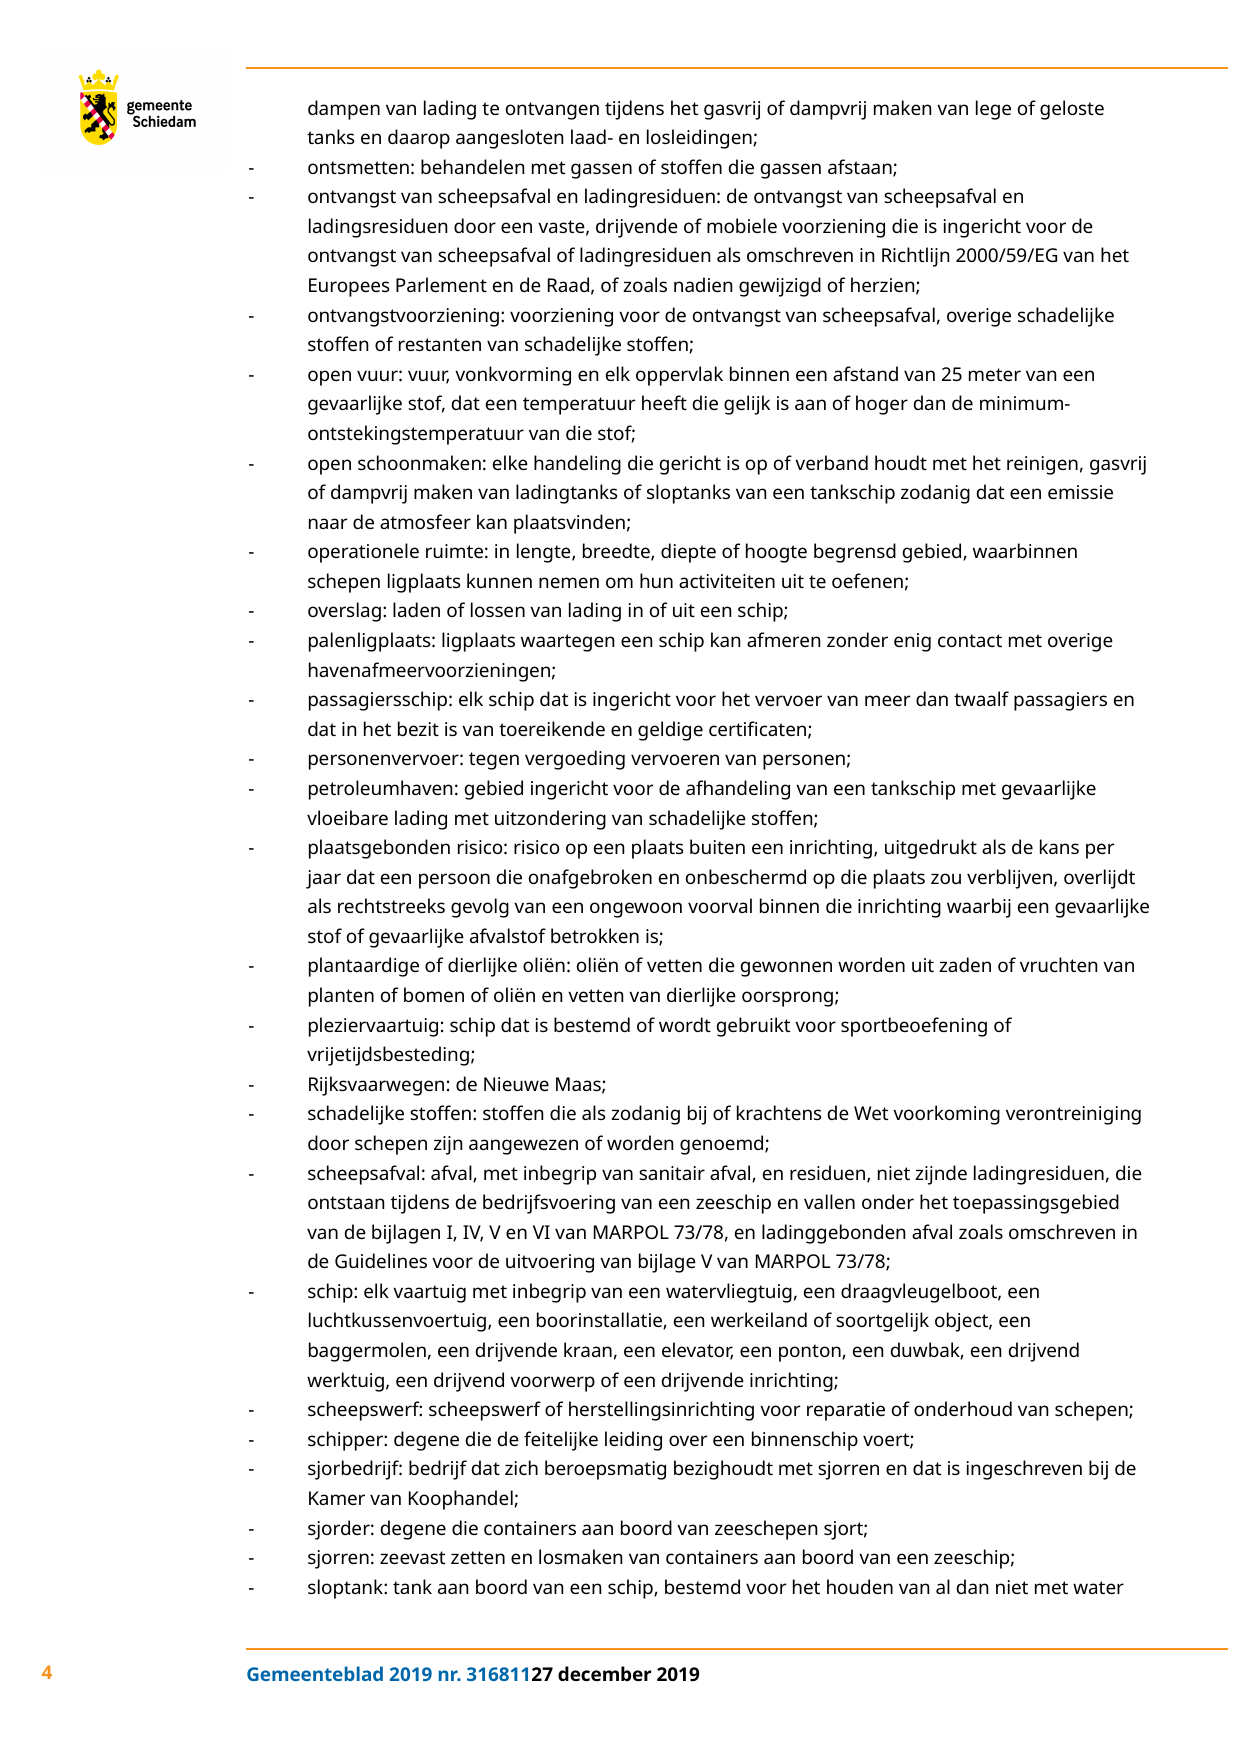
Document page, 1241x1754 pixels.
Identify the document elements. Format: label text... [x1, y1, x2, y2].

list ontvangst van scheepsafval en ladingresiduen: de ontvangst van scheepsafval en ladingsresiduen door een vaste, drijvende of mobiele voorziening die is ingericht voor de ontvangst van scheepsafval of ladingresiduen als omschreven in Richtlijn 2000/59/EG van het Europees Parlement en de Raad, of zoals nadien gewijzigd of herzien; [248, 183, 1152, 298]
list dampen van lading te ontvangen tijdens het gasvrij of dampvrij maken van lege of geloste tanks en daarop aangesloten laad- en losleidingen; [248, 95, 1152, 150]
picture [41, 47, 231, 172]
list plaatsgebonden risico: risico op een plaats buiten een inrichting, uitgedrukt als de kans per jaar dat een persoon die onafgebroken en onbeschermd op die plaats zou verblijven, overlijdt als rechtstreeks gevolg van een ongewoon voorval binnen die inrichting waarbij een gevaarlijke stof of gevaarlijke afvalstof betrokken is; [248, 834, 1152, 949]
list sjorren: zeevast zetten en losmaken van containers aan boord van een zeeschip; [248, 1544, 1152, 1570]
list overslag: laden of lossen van lading in of uit een schip; [248, 598, 1152, 623]
list ontsmetten: behandelen met gassen of stoffen die gassen afstaan; [248, 154, 1152, 180]
list ontvangstvoorziening: voorziening voor de ontvangst van scheepsafval, overige schadelijke stoffen of restanten van schadelijke stoffen; [248, 302, 1152, 357]
list sjorbedrijf: bedrijf dat zich beroepsmatig bezighoudt met sjorren en dat is ingeschreven bij de Kamer van Koophandel; [248, 1456, 1152, 1511]
list sjorder: degene die containers aan boord van zeeschepen sjort; [248, 1515, 1152, 1541]
list pleziervaartuig: schip dat is bestemd of wordt gebruikt voor sportbeoefening of vrijetijdsbesteding; [248, 1012, 1152, 1067]
list schipper: degene die de feitelijke leiding over een binnenschip voert; [248, 1426, 1152, 1452]
list open vuur: vuur, vonkvorming en elk oppervlak binnen een afstand van 25 meter van een gevaarlijke stof, dat een temperatuur heeft die gelijk is aan of hoger dan de minimum-ontstekingstemperatuur van die stof; [248, 361, 1152, 446]
list schip: elk vaartuig met inbegrip van een watervliegtuig, een draagvleugelboot, een luchtkussenvoertuig, een boorinstallatie, een werkeiland of soortgelijk object, een baggermolen, een drijvende kraan, een elevator, een ponton, een duwbak, een drijvend werktuig, een drijvend voorwerp of een drijvende inrichting; [248, 1278, 1152, 1393]
list plantaardige of dierlijke oliën: oliën of vetten die gewonnen worden uit zaden of vruchten van planten of bomen of oliën en vetten van dierlijke oorsprong; [248, 953, 1152, 1008]
list palenligplaats: ligplaats waartegen een schip kan afmeren zonder enig contact met overige havenafmeervoorzieningen; [248, 627, 1152, 683]
list operationele ruimte: in lengte, breedte, diepte of hoogte begrensd gebied, waarbinnen schepen ligplaats kunnen nemen om hun activiteiten uit te oefenen; [248, 538, 1152, 594]
list open schoonmaken: elke handeling die gericht is op of verband houdt met het reinigen, gasvrij of dampvrij maken van ladingtanks of sloptanks van een tankschip zodanig dat een emissie naar de atmosfeer kan plaatsvinden; [248, 450, 1152, 535]
list passagiersschip: elk schip dat is ingericht voor het vervoer van meer dan twaalf passagiers en dat in het bezit is van toereikende en geldige certificaten; [248, 686, 1152, 742]
list personenvervoer: tegen vergoeding vervoeren van personen; [248, 746, 1152, 771]
list scheepsafval: afval, met inbegrip van sanitair afval, en residuen, niet zĳnde ladingresiduen, die ontstaan tĳdens de bedrĳfsvoering van een zeeschip en vallen onder het toepassingsgebied van de bĳlagen I, IV, V en VI van MARPOL 73/78, en ladinggebonden afval zoals omschreven in de Guidelines voor de uitvoering van bĳlage V van MARPOL 73/78; [248, 1160, 1152, 1274]
list schadelijke stoffen: stoffen die als zodanig bij of krachtens de Wet voorkoming verontreiniging door schepen zijn aangewezen of worden genoemd; [248, 1101, 1152, 1156]
list sloptank: tank aan boord van een schip, bestemd voor het houden van al dan niet met water [248, 1574, 1152, 1600]
list petroleumhaven: gebied ingericht voor de afhandeling van een tankschip met gevaarlijke vloeibare lading met uitzondering van schadelijke stoffen; [248, 775, 1152, 831]
list scheepswerf: scheepswerf of herstellingsinrichting voor reparatie of onderhoud van schepen; [248, 1396, 1152, 1422]
list Rijksvaarwegen: de Nieuwe Maas; [248, 1071, 1152, 1097]
